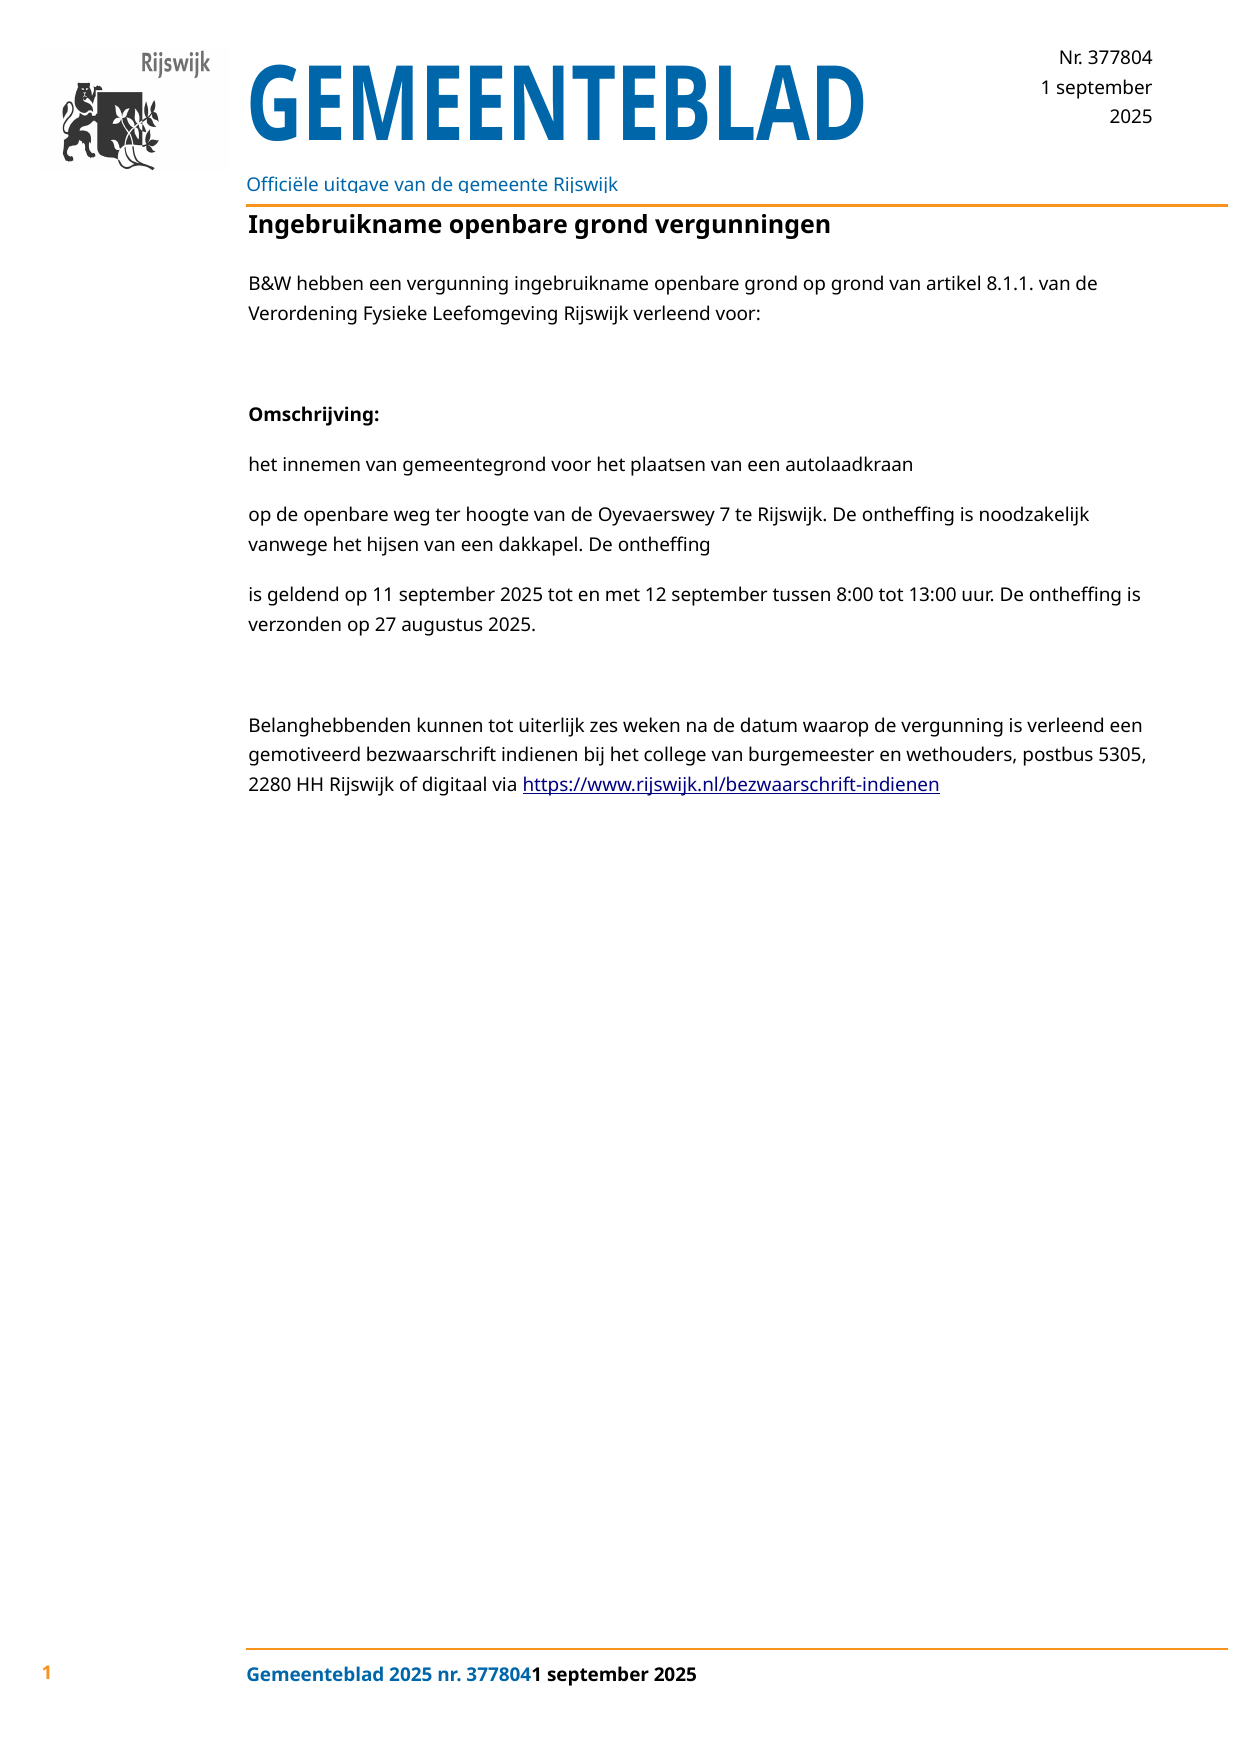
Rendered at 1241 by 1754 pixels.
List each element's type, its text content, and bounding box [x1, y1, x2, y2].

text is geldend op 11 september 2025 tot en met 12 september tussen 8:00 tot 13:00 uur. De ontheffing is verzonden op 27 augustus 2025. [248, 582, 1152, 637]
text Ingebruikname openbare grond vergunningen [248, 207, 1152, 241]
text Belanghebbenden kunnen tot uiterlijk zes weken na de datum waarop de vergunning is verleend een gemotiveerd bezwaarschrift indienen bij het college van burgemeester en wethouders, postbus 5305, 2280 HH Rijswijk of digitaal via https://www.rijswijk.nl/bezwaarschrift-indienen [248, 712, 1152, 797]
text het innemen van gemeentegrond voor het plaatsen van een autolaadkraan [248, 451, 1152, 477]
picture [41, 47, 231, 172]
text Omschrijving: [248, 401, 1152, 426]
text op de openbare weg ter hoogte van de Oyevaerswey 7 te Rijswijk. De ontheffing is noodzakelijk vanwege het hijsen van een dakkapel. De ontheffing [248, 502, 1152, 557]
text B&W hebben een vergunning ingebruikname openbare grond op grond van artikel 8.1.1. van de Verordening Fysieke Leefomgeving Rijswijk verleend voor: [248, 270, 1152, 326]
